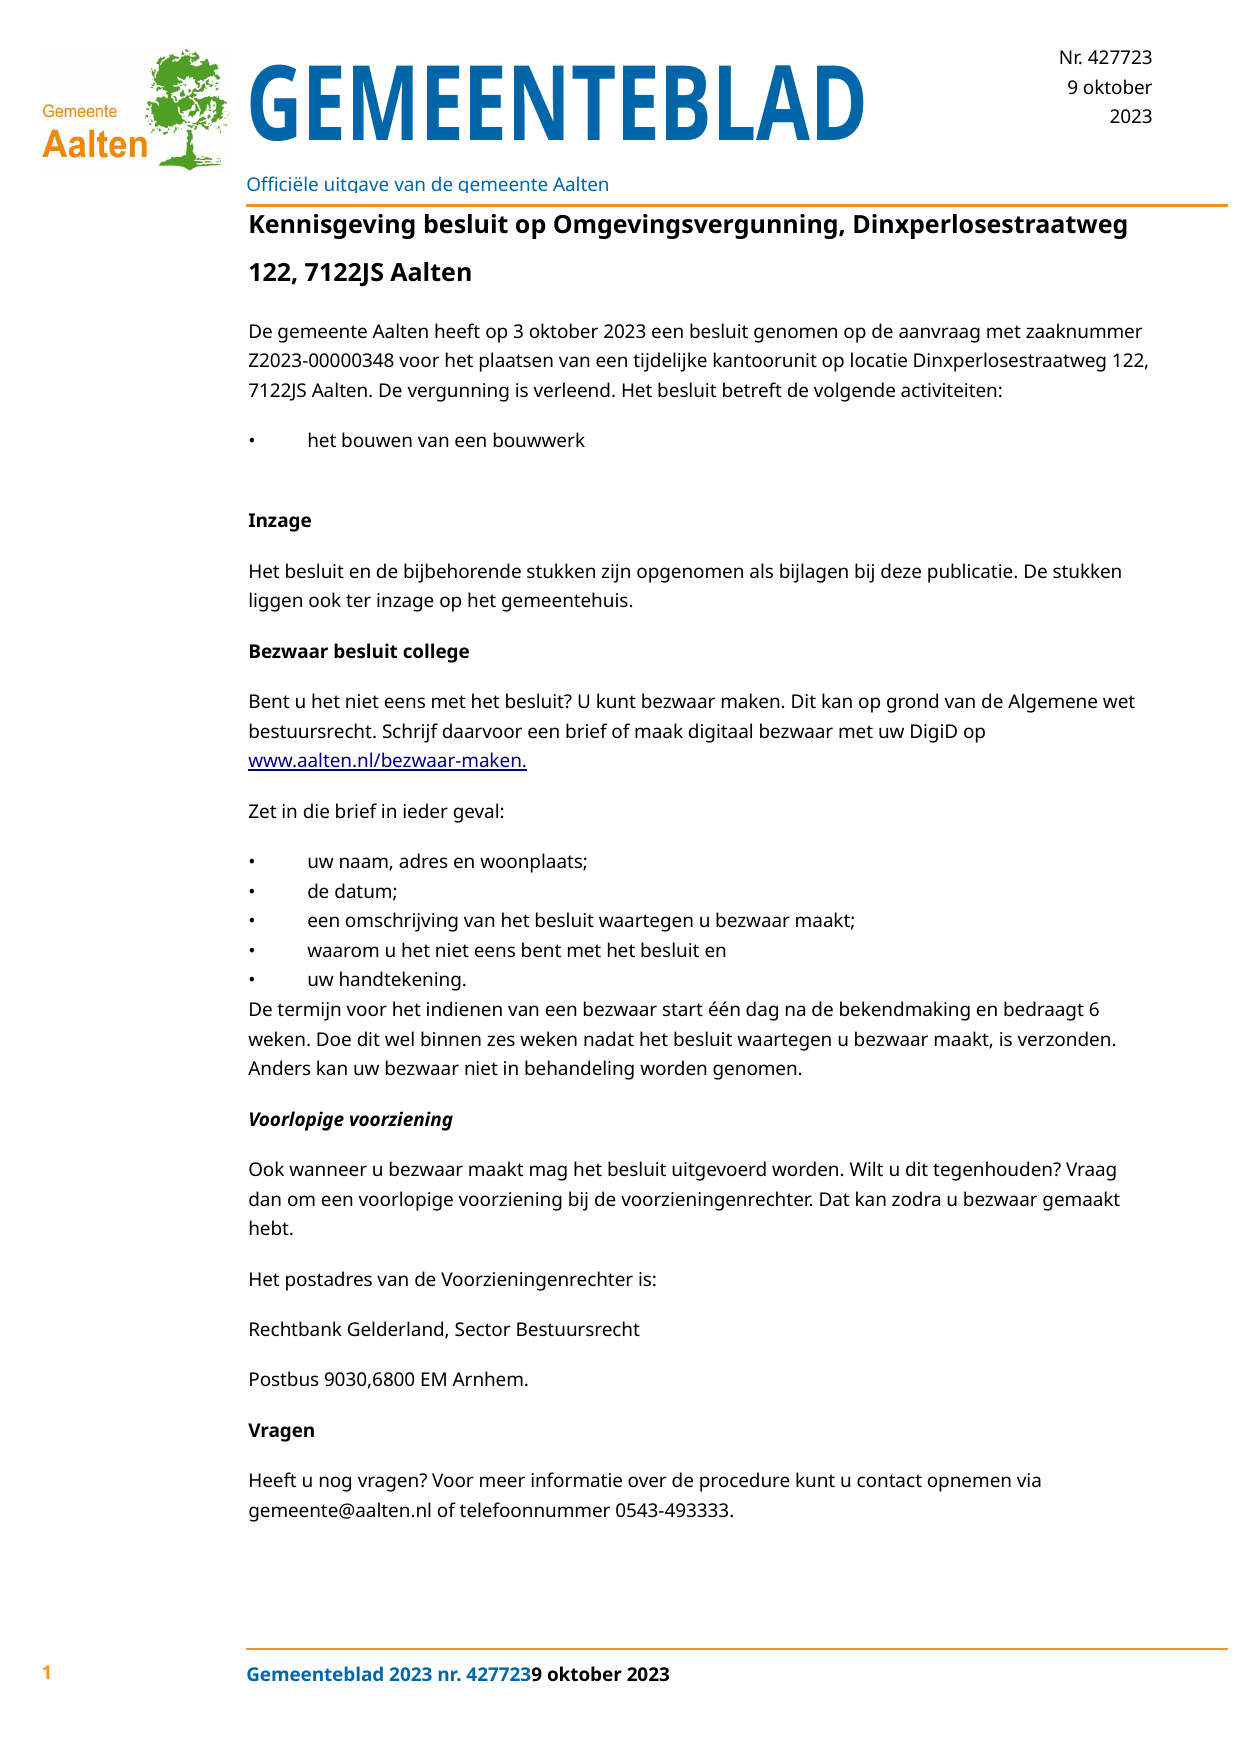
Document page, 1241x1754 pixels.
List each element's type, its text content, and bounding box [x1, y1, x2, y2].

text Ook wanneer u bezwaar maakt mag het besluit uitgevoerd worden. Wilt u dit tegenhouden? Vraag dan om een voorlopige voorziening bij de voorzieningenrechter. Dat kan zodra u bezwaar gemaakt hebt. [248, 1156, 1152, 1241]
text Rechtbank Gelderland, Sector Bestuursrecht [248, 1316, 1152, 1342]
text De termijn voor het indienen van een bezwaar start één dag na de bekendmaking en bedraagt 6 weken. Doe dit wel binnen zes weken nadat het besluit waartegen u bezwaar maakt, is verzonden. Anders kan uw bezwaar niet in behandeling worden genomen. [248, 996, 1152, 1081]
text De gemeente Aalten heeft op 3 oktober 2023 een besluit genomen op de aanvraag met zaaknummer Z2023-00000348 voor het plaatsen van een tijdelijke kantoorunit op locatie Dinxperlosestraatweg 122, 7122JS Aalten. De vergunning is verleend. Het besluit betreft de volgende activiteiten: [248, 318, 1152, 403]
text Inzage [248, 507, 1152, 533]
text Bent u het niet eens met het besluit? U kunt bezwaar maken. Dit kan op grond van de Algemene wet bestuursrecht. Schrijf daarvoor een brief of maak digitaal bezwaar met uw DigiD op www.aalten.nl/bezwaar-maken. [248, 688, 1152, 773]
text Voorlopige voorziening [248, 1106, 1152, 1132]
list de datum; [248, 878, 1152, 904]
list het bouwen van een bouwwerk [248, 427, 1152, 453]
text Het besluit en de bijbehorende stukken zijn opgenomen als bijlagen bij deze publicatie. De stukken liggen ook ter inzage op het gemeentehuis. [248, 558, 1152, 613]
list uw naam, adres en woonplaats; [248, 848, 1152, 874]
text Vragen [248, 1417, 1152, 1443]
text Zet in die brief in ieder geval: [248, 798, 1152, 824]
text Bezwaar besluit college [248, 638, 1152, 664]
text Kennisgeving besluit op Omgevingsvergunning, Dinxperlosestraatweg 122, 7122JS Aalten [248, 207, 1152, 288]
text Postbus 9030,6800 EM Arnhem. [248, 1367, 1152, 1392]
text Het postadres van de Voorzieningenrechter is: [248, 1266, 1152, 1292]
list een omschrijving van het besluit waartegen u bezwaar maakt; [248, 907, 1152, 933]
list waarom u het niet eens bent met het besluit en [248, 937, 1152, 963]
text Heeft u nog vragen? Voor meer informatie over de procedure kunt u contact opnemen via gemeente@aalten.nl of telefoonnummer 0543-493333. [248, 1467, 1152, 1523]
list uw handtekening. [248, 967, 1152, 992]
picture [41, 47, 231, 172]
